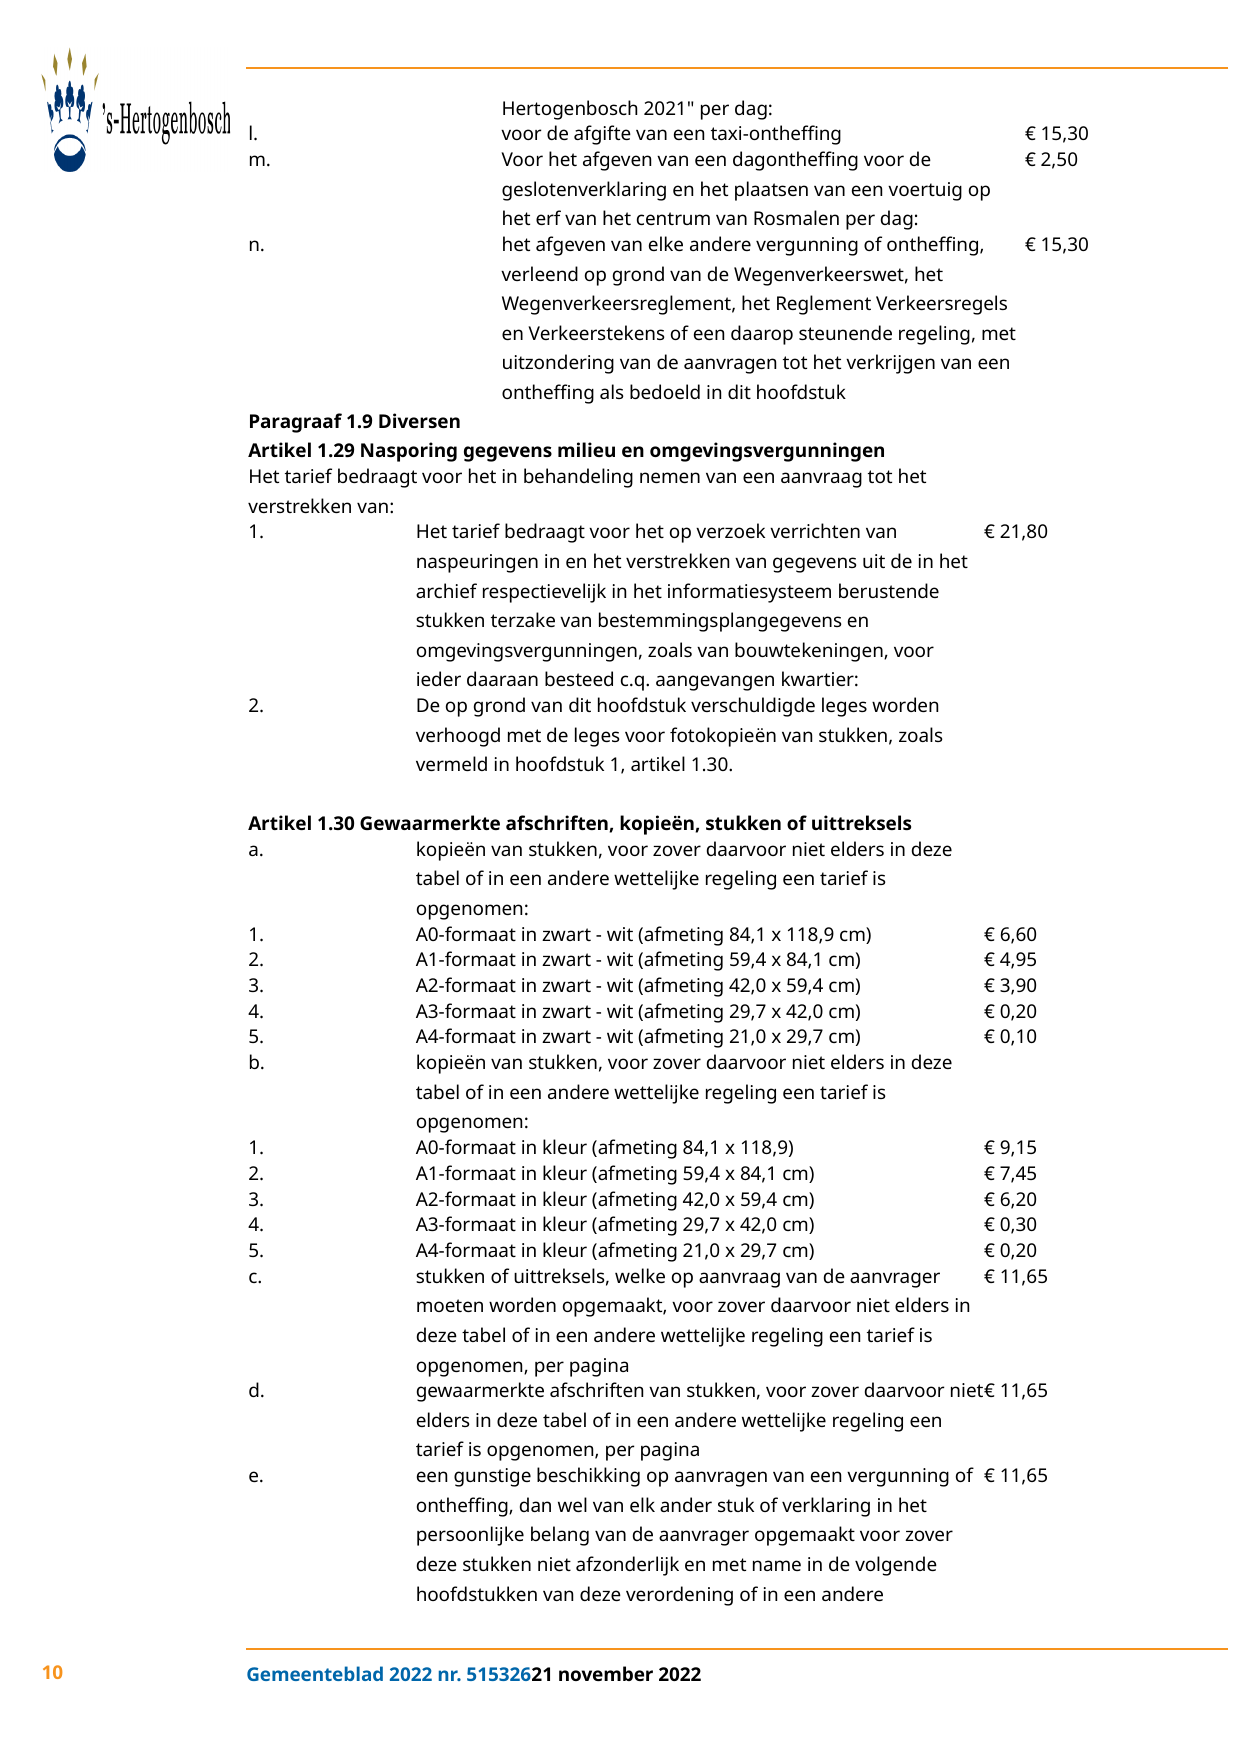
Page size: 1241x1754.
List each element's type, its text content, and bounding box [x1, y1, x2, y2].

table_header Artikel 1.29 Nasporing gegevens milieu en omgevingsvergunningen [248, 438, 984, 463]
table_cell Het tarief bedraagt voor het in behandeling nemen van een aanvraag tot het verstrekken van: [248, 464, 984, 519]
text Paragraaf 1.9 Diversen [248, 408, 1152, 434]
table_cell A1-formaat in kleur (afmeting 59,4 x 84,1 cm) [416, 1160, 984, 1186]
table_cell € 11,65 [984, 1263, 1152, 1377]
table_cell [984, 693, 1152, 777]
table_cell c. [248, 1263, 416, 1377]
table_cell [248, 95, 501, 121]
table_cell A2-formaat in zwart - wit (afmeting 42,0 x 59,4 cm) [416, 972, 984, 998]
table_cell a. [248, 836, 416, 921]
table_cell € 7,45 [984, 1160, 1152, 1186]
table_cell gewaarmerkte afschriften van stukken, voor zover daarvoor niet elders in deze tabel of in een andere wettelijke regeling een tarief is opgenomen, per pagina [416, 1378, 984, 1462]
table_cell b. [248, 1050, 416, 1134]
table_cell € 4,95 [984, 947, 1152, 972]
table_cell A0-formaat in kleur (afmeting 84,1 x 118,9) [416, 1134, 984, 1160]
table_cell A3-formaat in zwart - wit (afmeting 29,7 x 42,0 cm) [416, 998, 984, 1024]
table_header [984, 438, 1152, 463]
table_cell 1. [248, 1134, 416, 1160]
table_cell A1-formaat in zwart - wit (afmeting 59,4 x 84,1 cm) [416, 947, 984, 972]
table_cell € 15,30 [1025, 121, 1152, 146]
table_cell € 0,20 [984, 1237, 1152, 1263]
table_cell 3. [248, 972, 416, 998]
table_cell e. [248, 1463, 416, 1606]
table_cell A4-formaat in kleur (afmeting 21,0 x 29,7 cm) [416, 1237, 984, 1263]
table_cell 3. [248, 1186, 416, 1212]
table_cell een gunstige beschikking op aanvragen van een vergunning of ontheffing, dan wel van elk ander stuk of verklaring in het persoonlijke belang van de aanvrager opgemaakt voor zover deze stukken niet afzonderlijk en met name in de volgende hoofdstukken van deze verordening of in een andere [416, 1463, 984, 1606]
table_cell A3-formaat in kleur (afmeting 29,7 x 42,0 cm) [416, 1212, 984, 1237]
table_cell € 6,20 [984, 1186, 1152, 1212]
table_cell A4-formaat in zwart - wit (afmeting 21,0 x 29,7 cm) [416, 1024, 984, 1049]
table_cell [984, 1050, 1152, 1134]
table_cell € 11,65 [984, 1463, 1152, 1606]
table_header Artikel 1.30 Gewaarmerkte afschriften, kopieën, stukken of uittreksels [248, 810, 984, 836]
table_cell 1. [248, 519, 416, 692]
table_cell Het tarief bedraagt voor het op verzoek verrichten van naspeuringen in en het verstrekken van gegevens uit de in het archief respectievelijk in het informatiesysteem berustende stukken terzake van bestemmingsplangegevens en omgevingsvergunningen, zoals van bouwtekeningen, voor ieder daaraan besteed c.q. aangevangen kwartier: [416, 519, 984, 692]
table_cell € 0,30 [984, 1212, 1152, 1237]
table_cell 5. [248, 1024, 416, 1049]
table_cell € 2,50 [1025, 146, 1152, 231]
table_cell 4. [248, 1212, 416, 1237]
table_cell d. [248, 1378, 416, 1462]
table_cell 2. [248, 693, 416, 777]
table_cell stukken of uittreksels, welke op aanvraag van de aanvrager moeten worden opgemaakt, voor zover daarvoor niet elders in deze tabel of in een andere wettelijke regeling een tarief is opgenomen, per pagina [416, 1263, 984, 1377]
table_cell € 11,65 [984, 1378, 1152, 1462]
table_cell 2. [248, 947, 416, 972]
table_cell [984, 836, 1152, 921]
table_cell € 6,60 [984, 921, 1152, 947]
table_cell kopieën van stukken, voor zover daarvoor niet elders in deze tabel of in een andere wettelijke regeling een tarief is opgenomen: [416, 1050, 984, 1134]
table_cell Hertogenbosch 2021" per dag: [501, 95, 1025, 121]
table_cell € 21,80 [984, 519, 1152, 692]
table_cell het afgeven van elke andere vergunning of ontheffing, verleend op grond van de Wegenverkeerswet, het Wegenverkeersreglement, het Reglement Verkeersregels en Verkeerstekens of een daarop steunende regeling, met uitzondering van de aanvragen tot het verkrijgen van een ontheffing als bedoeld in dit hoofdstuk [501, 231, 1025, 405]
table_cell De op grond van dit hoofdstuk verschuldigde leges worden verhoogd met de leges voor fotokopieën van stukken, zoals vermeld in hoofdstuk 1, artikel 1.30. [416, 693, 984, 777]
table_cell € 9,15 [984, 1134, 1152, 1160]
table_cell 2. [248, 1160, 416, 1186]
table_cell kopieën van stukken, voor zover daarvoor niet elders in deze tabel of in een andere wettelijke regeling een tarief is opgenomen: [416, 836, 984, 921]
table_cell n. [248, 231, 501, 405]
table_cell € 0,20 [984, 998, 1152, 1024]
table_cell m. [248, 146, 501, 231]
table_cell 1. [248, 921, 416, 947]
table_cell € 0,10 [984, 1024, 1152, 1049]
table_cell [1025, 95, 1152, 121]
table_header [984, 810, 1152, 836]
table_cell € 15,30 [1025, 231, 1152, 405]
table_cell voor de afgifte van een taxi-ontheffing [501, 121, 1025, 146]
picture [41, 47, 231, 172]
table_cell l. [248, 121, 501, 146]
table_cell € 3,90 [984, 972, 1152, 998]
table_cell Voor het afgeven van een dagontheffing voor de geslotenverklaring en het plaatsen van een voertuig op het erf van het centrum van Rosmalen per dag: [501, 146, 1025, 231]
table_cell [984, 464, 1152, 519]
table_cell A0-formaat in zwart - wit (afmeting 84,1 x 118,9 cm) [416, 921, 984, 947]
table_cell A2-formaat in kleur (afmeting 42,0 x 59,4 cm) [416, 1186, 984, 1212]
table_cell 5. [248, 1237, 416, 1263]
table_cell 4. [248, 998, 416, 1024]
